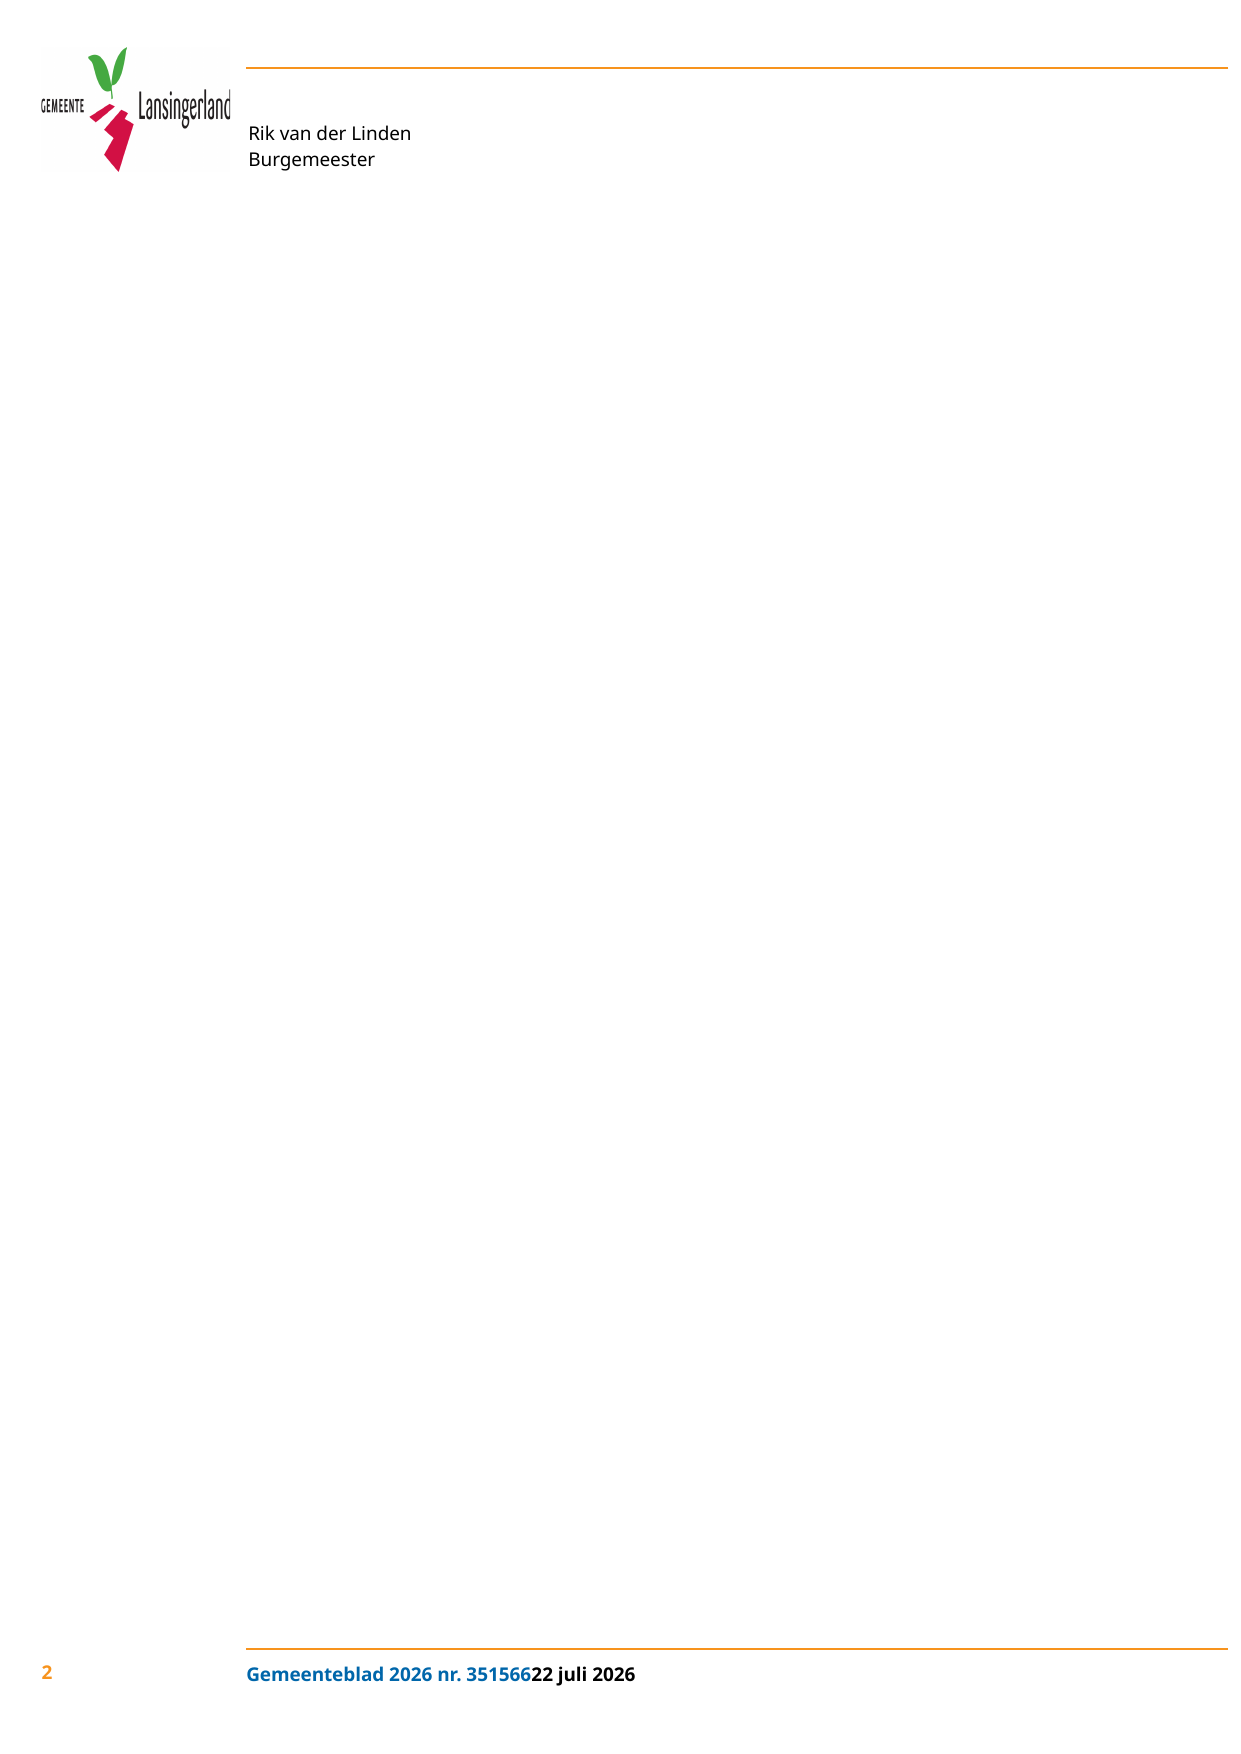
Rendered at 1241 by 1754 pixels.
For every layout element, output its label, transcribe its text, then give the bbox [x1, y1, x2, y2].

text Rik van der Linden [248, 121, 1152, 146]
text Burgemeester [248, 146, 1152, 172]
picture [41, 47, 231, 172]
